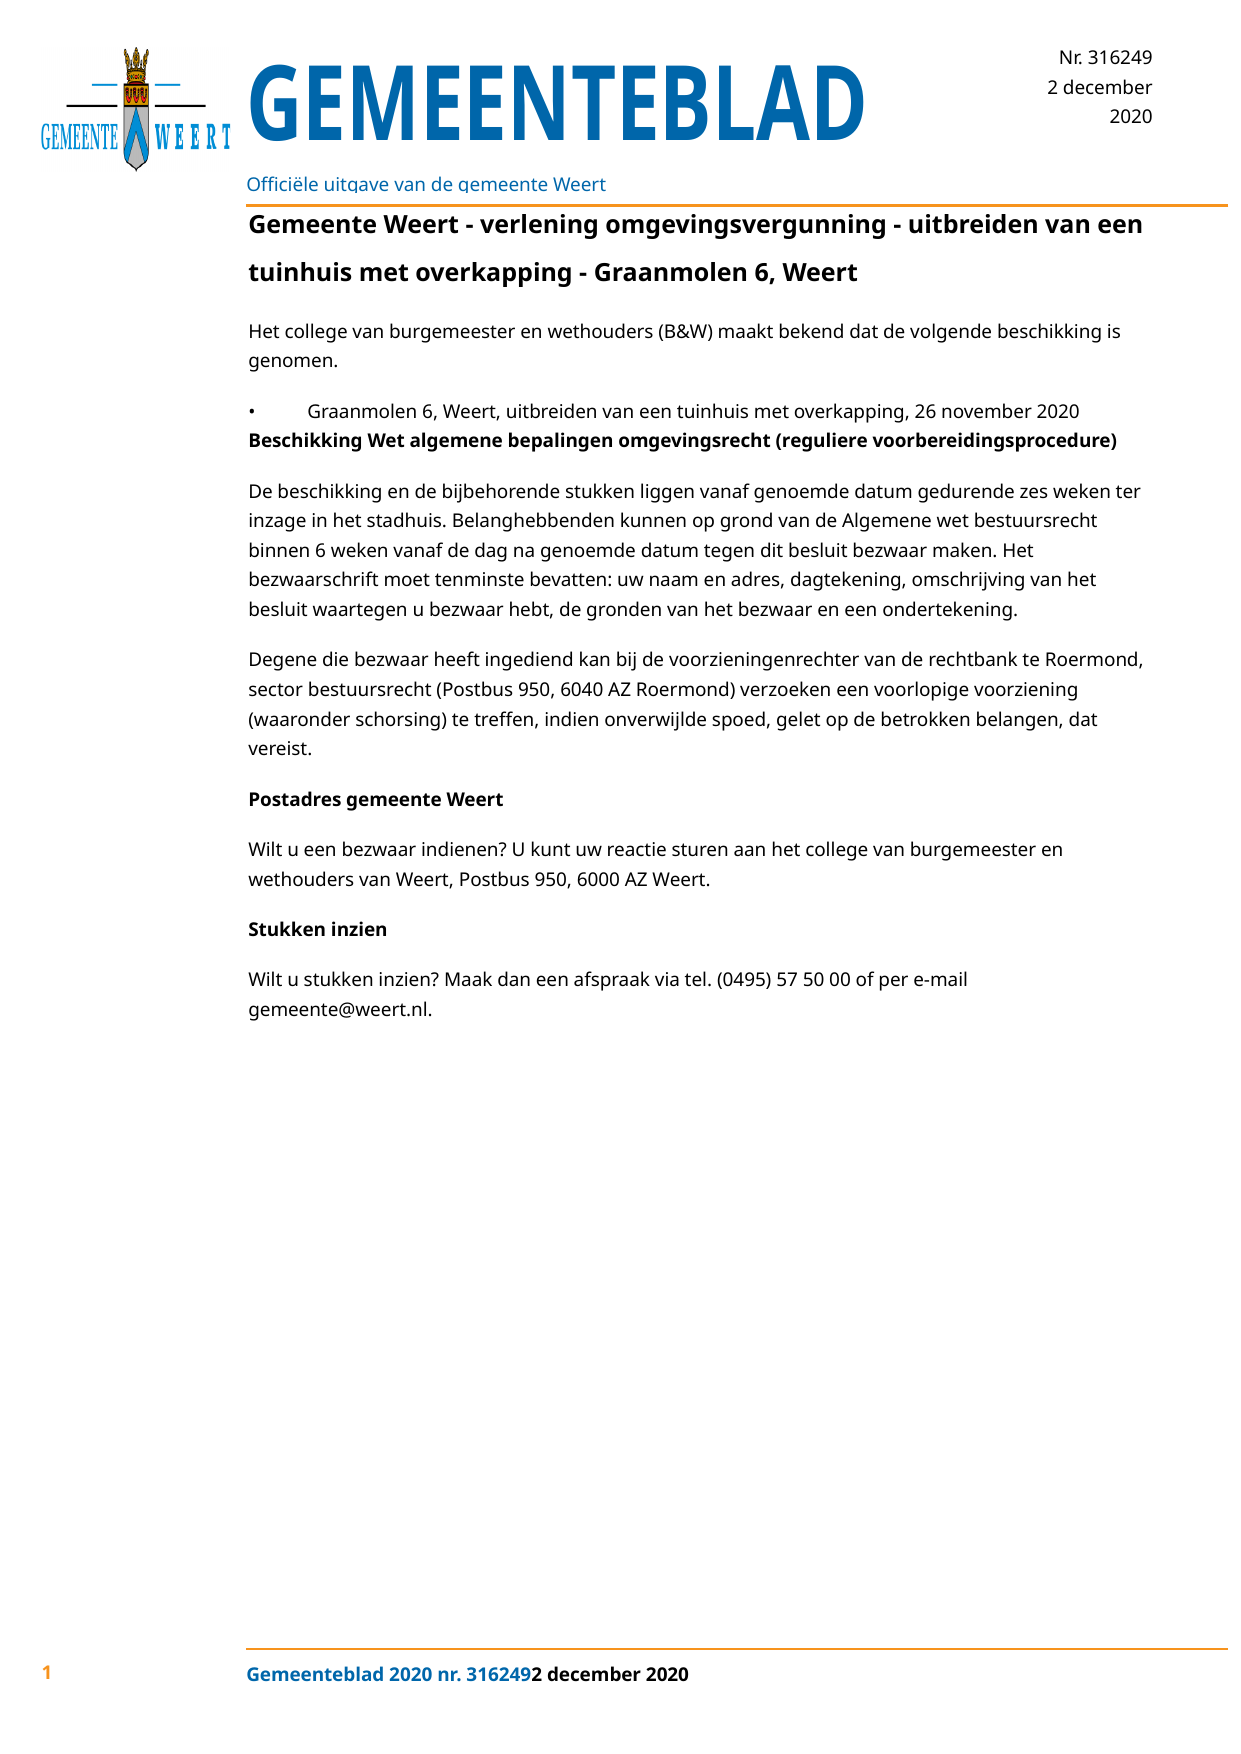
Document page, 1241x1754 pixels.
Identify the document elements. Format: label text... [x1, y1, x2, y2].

text Wilt u stukken inzien? Maak dan een afspraak via tel. (0495) 57 50 00 of per e-mail gemeente@weert.nl. [248, 967, 1152, 1022]
text Degene die bezwaar heeft ingediend kan bij de voorzieningenrechter van de rechtbank te Roermond, sector bestuursrecht (Postbus 950, 6040 AZ Roermond) verzoeken een voorlopige voorziening (waaronder schorsing) te treffen, indien onverwijlde spoed, gelet op de betrokken belangen, dat vereist. [248, 647, 1152, 761]
text Het college van burgemeester en wethouders (B&W) maakt bekend dat de volgende beschikking is genomen. [248, 318, 1152, 373]
text Beschikking Wet algemene bepalingen omgevingsrecht (reguliere voorbereidingsprocedure) [248, 427, 1152, 453]
text Wilt u een bezwaar indienen? U kunt uw reactie sturen aan het college van burgemeester en wethouders van Weert, Postbus 950, 6000 AZ Weert. [248, 836, 1152, 892]
picture [41, 47, 231, 172]
text Stukken inzien [248, 916, 1152, 942]
text De beschikking en de bijbehorende stukken liggen vanaf genoemde datum gedurende zes weken ter inzage in het stadhuis. Belanghebbenden kunnen op grond van de Algemene wet bestuursrecht binnen 6 weken vanaf de dag na genoemde datum tegen dit besluit bezwaar maken. Het bezwaarschrift moet tenminste bevatten: uw naam en adres, dagtekening, omschrijving van het besluit waartegen u bezwaar hebt, de gronden van het bezwaar en een ondertekening. [248, 478, 1152, 622]
text Gemeente Weert - verlening omgevingsvergunning - uitbreiden van een tuinhuis met overkapping - Graanmolen 6, Weert [248, 207, 1152, 288]
list Graanmolen 6, Weert, uitbreiden van een tuinhuis met overkapping, 26 november 2020 [248, 398, 1152, 424]
text Postadres gemeente Weert [248, 786, 1152, 812]
